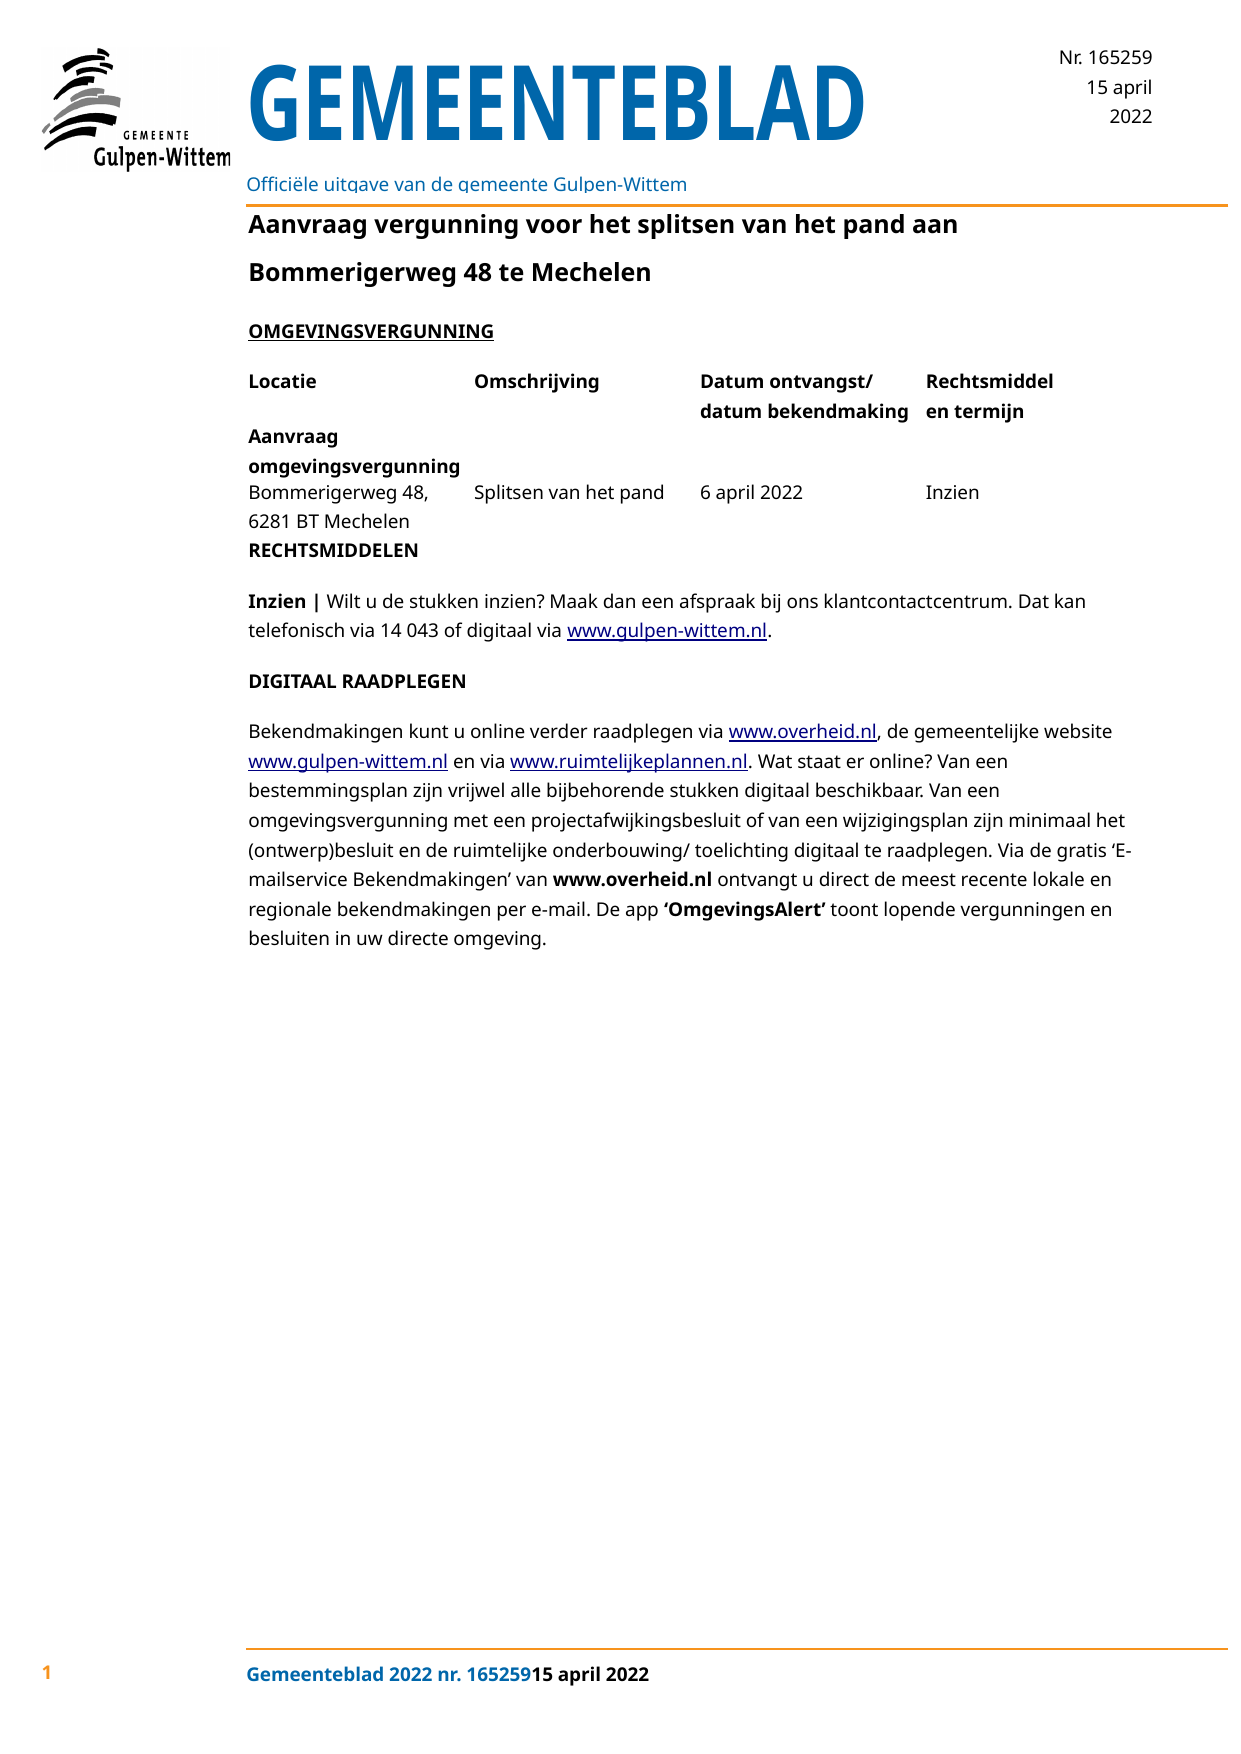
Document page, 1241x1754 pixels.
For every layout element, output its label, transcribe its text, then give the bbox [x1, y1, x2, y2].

table_cell [926, 424, 1152, 479]
text OMGEVINGSVERGUNNING [248, 318, 1152, 344]
table_header Locatie [248, 369, 474, 424]
table_header Datum ontvangst/ datum bekendmaking [700, 369, 926, 424]
text Inzien | Wilt u de stukken inzien? Maak dan een afspraak bij ons klantcontactcentrum. Dat kan telefonisch via 14 043 of digitaal via www.gulpen-wittem.nl. [248, 588, 1152, 643]
table_cell Splitsen van het pand [474, 479, 700, 534]
table_cell Bommerigerweg 48, 6281 BT Mechelen [248, 479, 474, 534]
picture [41, 47, 231, 172]
table_header Omschrijving [474, 369, 700, 424]
table_cell Aanvraag omgevingsvergunning [248, 424, 474, 479]
table_cell [700, 424, 926, 479]
table_cell [474, 424, 700, 479]
table_header Rechtsmiddel en termijn [926, 369, 1152, 424]
text DIGITAAL RAADPLEGEN [248, 668, 1152, 694]
table_cell Inzien [926, 479, 1152, 534]
table_cell 6 april 2022 [700, 479, 926, 534]
text Bekendmakingen kunt u online verder raadplegen via www.overheid.nl, de gemeentelijke website www.gulpen-wittem.nl en via www.ruimtelijkeplannen.nl. Wat staat er online? Van een bestemmingsplan zijn vrijwel alle bijbehorende stukken digitaal beschikbaar. Van een omgevingsvergunning met een projectafwijkingsbesluit of van een wijzigingsplan zijn minimaal het (ontwerp)besluit en de ruimtelijke onderbouwing/ toelichting digitaal te raadplegen. Via de gratis ‘E-mailservice Bekendmakingen’ van www.overheid.nl ontvangt u direct de meest recente lokale en regionale bekendmakingen per e-mail. De app ‘OmgevingsAlert’ toont lopende vergunningen en besluiten in uw directe omgeving. [248, 718, 1152, 951]
text Aanvraag vergunning voor het splitsen van het pand aan Bommerigerweg 48 te Mechelen [248, 207, 1152, 288]
text RECHTSMIDDELEN [248, 538, 1152, 563]
